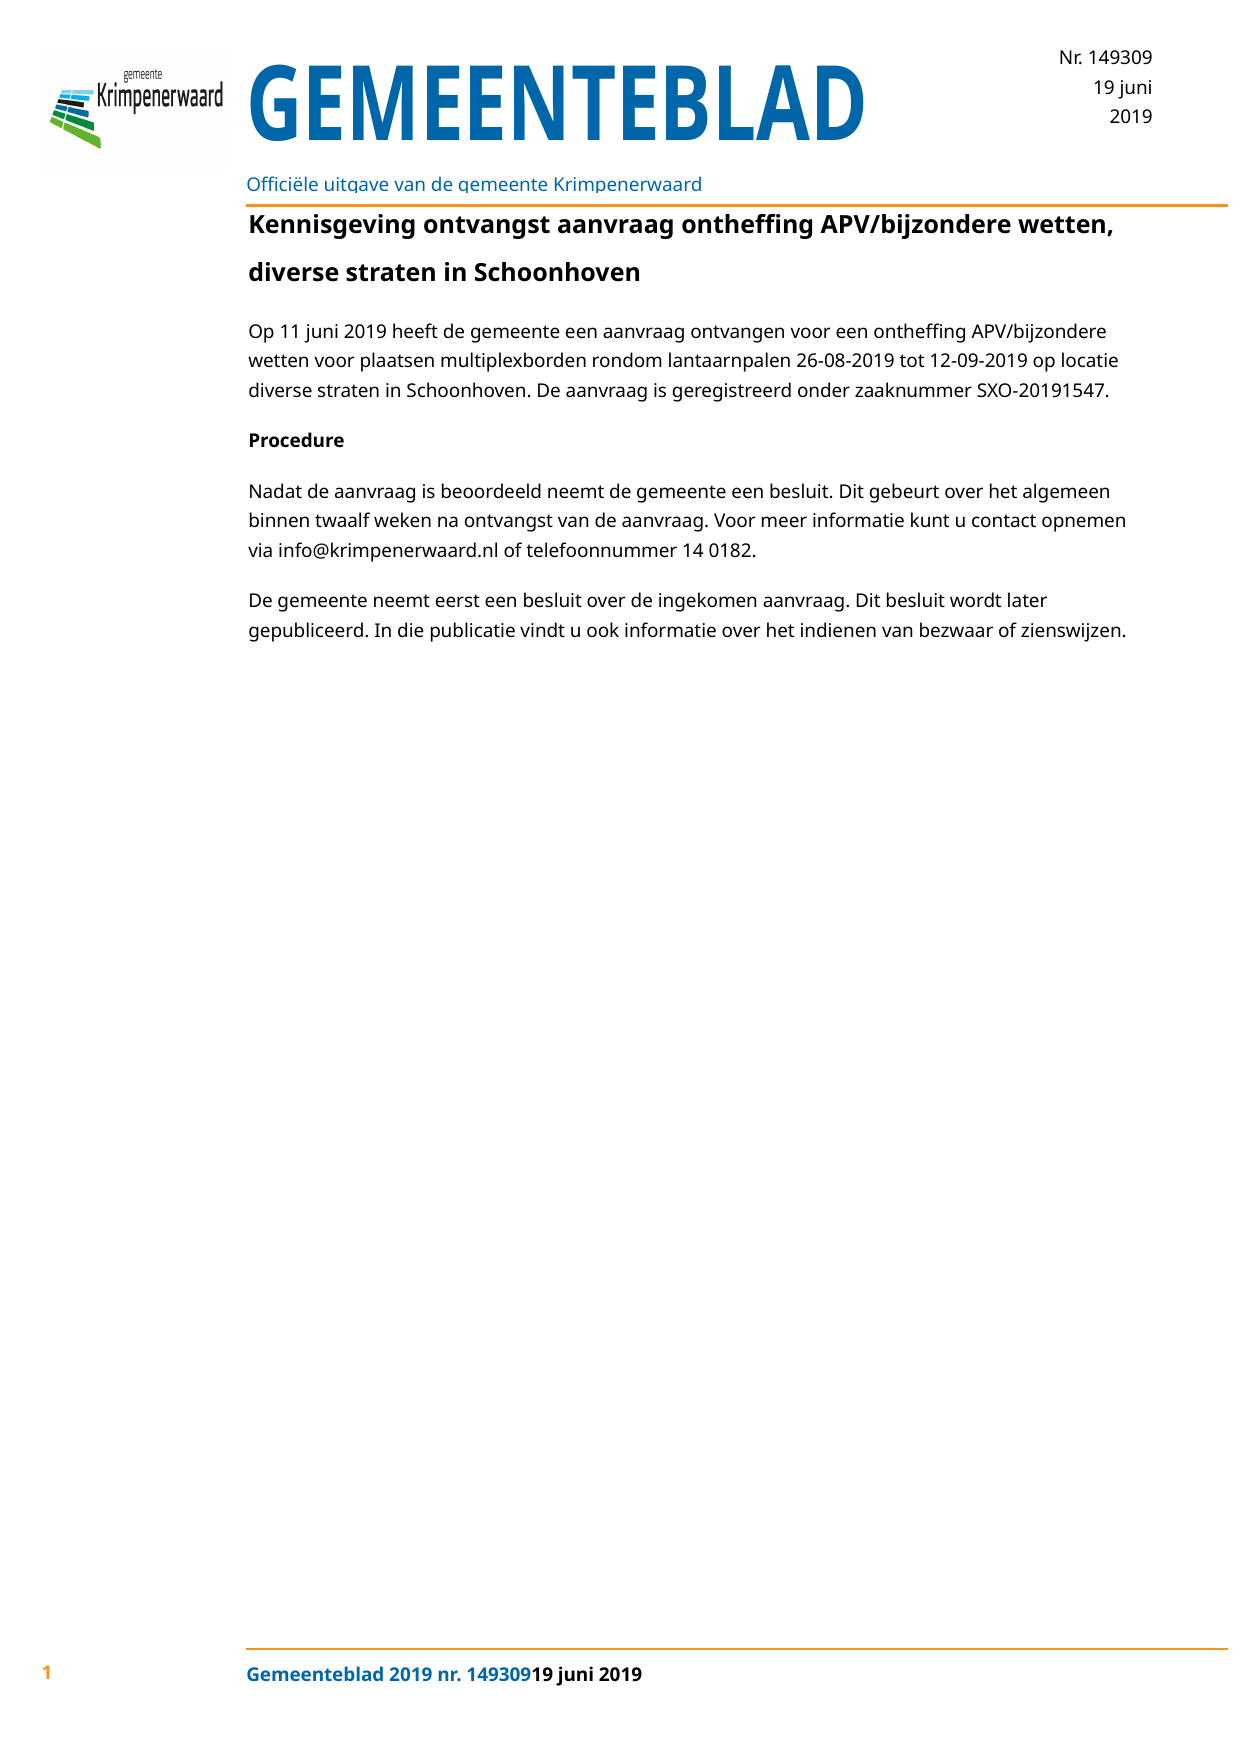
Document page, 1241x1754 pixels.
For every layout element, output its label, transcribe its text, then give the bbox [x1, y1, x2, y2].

text Procedure [248, 427, 1152, 453]
text De gemeente neemt eerst een besluit over de ingekomen aanvraag. Dit besluit wordt later gepubliceerd. In die publicatie vindt u ook informatie over het indienen van bezwaar of zienswijzen. [248, 587, 1152, 643]
text Op 11 juni 2019 heeft de gemeente een aanvraag ontvangen voor een ontheffing APV/bijzondere wetten voor plaatsen multiplexborden rondom lantaarnpalen 26-08-2019 tot 12-09-2019 op locatie diverse straten in Schoonhoven. De aanvraag is geregistreerd onder zaaknummer SXO-20191547. [248, 318, 1152, 403]
text Nadat de aanvraag is beoordeeld neemt de gemeente een besluit. Dit gebeurt over het algemeen binnen twaalf weken na ontvangst van de aanvraag. Voor meer informatie kunt u contact opnemen via info@krimpenerwaard.nl of telefoonnummer 14 0182. [248, 478, 1152, 563]
text Kennisgeving ontvangst aanvraag ontheffing APV/bijzondere wetten, diverse straten in Schoonhoven [248, 207, 1152, 288]
picture [41, 47, 231, 172]
